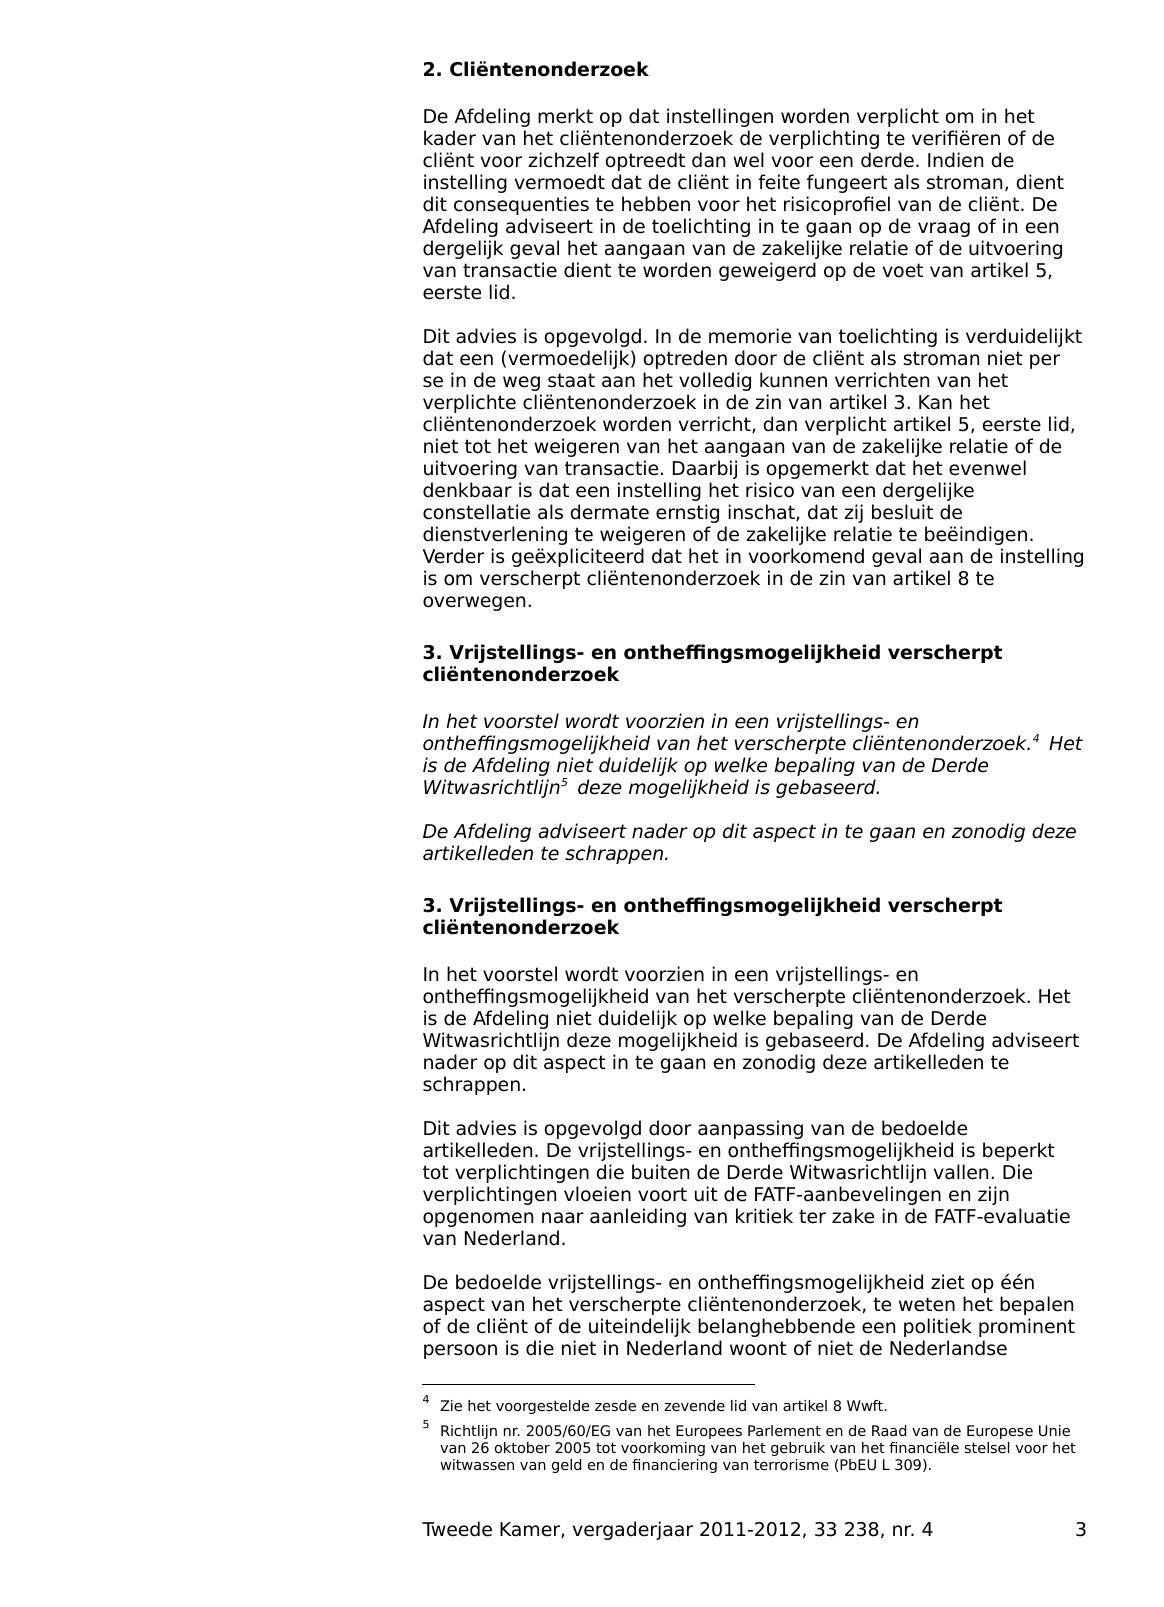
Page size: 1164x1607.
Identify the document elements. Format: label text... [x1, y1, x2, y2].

text In het voorstel wordt voorzien in een vrijstellings- en ontheffingsmogelijkheid van het verscherpte cliëntenonderzoek. Het is de Afdeling niet duidelijk op welke bepaling van de Derde Witwasrichtlijn deze mogelijkheid is gebaseerd. [422, 711, 1087, 799]
text Richtlijn nr. 2005/60/EG van het Europees Parlement en de Raad van de Europese Unie van 26 oktober 2005 tot voorkoming van het gebruik van het financiële stelsel voor het witwassen van geld en de financiering van terrorisme (PbEU L 309). [422, 1418, 1087, 1474]
text In het voorstel wordt voorzien in een vrijstellings- en ontheffingsmogelijkheid van het verscherpte cliëntenonderzoek. Het is de Afdeling niet duidelijk op welke bepaling van de Derde Witwasrichtlijn deze mogelijkheid is gebaseerd. De Afdeling adviseert nader op dit aspect in te gaan en zonodig deze artikelleden te schrappen. [422, 964, 1087, 1096]
text Dit advies is opgevolgd. In de memorie van toelichting is verduidelijkt dat een (vermoedelijk) optreden door de cliënt als stroman niet per se in de weg staat aan het volledig kunnen verrichten van het verplichte cliëntenonderzoek in de zin van artikel 3. Kan het cliëntenonderzoek worden verricht, dan verplicht artikel 5, eerste lid, niet tot het weigeren van het aangaan van de zakelijke relatie of de uitvoering van transactie. Daarbij is opgemerkt dat het evenwel denkbaar is dat een instelling het risico van een dergelijke constellatie als dermate ernstig inschat, dat zij besluit de dienstverlening te weigeren of de zakelijke relatie te beëindigen. Verder is geëxpliciteerd dat het in voorkomend geval aan de instelling is om verscherpt cliëntenonderzoek in de zin van artikel 8 te overwegen. [422, 326, 1087, 612]
subtitle 3. Vrijstellings- en ontheffingsmogelijkheid verscherpt cliëntenonderzoek [422, 642, 1087, 686]
text De Afdeling adviseert nader op dit aspect in te gaan en zonodig deze artikelleden te schrappen. [422, 821, 1087, 865]
text Dit advies is opgevolgd door aanpassing van de bedoelde artikelleden. De vrijstellings- en ontheffingsmogelijkheid is beperkt tot verplichtingen die buiten de Derde Witwasrichtlijn vallen. Die verplichtingen vloeien voort uit de FATF-aanbevelingen en zijn opgenomen naar aanleiding van kritiek ter zake in de FATF-evaluatie van Nederland. [422, 1118, 1087, 1250]
text De Afdeling merkt op dat instellingen worden verplicht om in het kader van het cliëntenonderzoek de verplichting te verifiëren of de cliënt voor zichzelf optreedt dan wel voor een derde. Indien de instelling vermoedt dat de cliënt in feite fungeert als stroman, dient dit consequenties te hebben voor het risicoprofiel van de cliënt. De Afdeling adviseert in de toelichting in te gaan op de vraag of in een dergelijk geval het aangaan van de zakelijke relatie of de uitvoering van transactie dient te worden geweigerd op de voet van artikel 5, eerste lid. [422, 106, 1087, 304]
subtitle 2. Cliëntenonderzoek [422, 59, 1087, 81]
text De bedoelde vrijstellings- en ontheffingsmogelijkheid ziet op één aspect van het verscherpte cliëntenonderzoek, te weten het bepalen of de cliënt of de uiteindelijk belanghebbende een politiek prominent persoon is die niet in Nederland woont of niet de Nederlandse [422, 1272, 1087, 1360]
text Zie het voorgestelde zesde en zevende lid van artikel 8 Wwft. [422, 1393, 1087, 1416]
subtitle 3. Vrijstellings- en ontheffingsmogelijkheid verscherpt cliëntenonderzoek [422, 895, 1087, 939]
